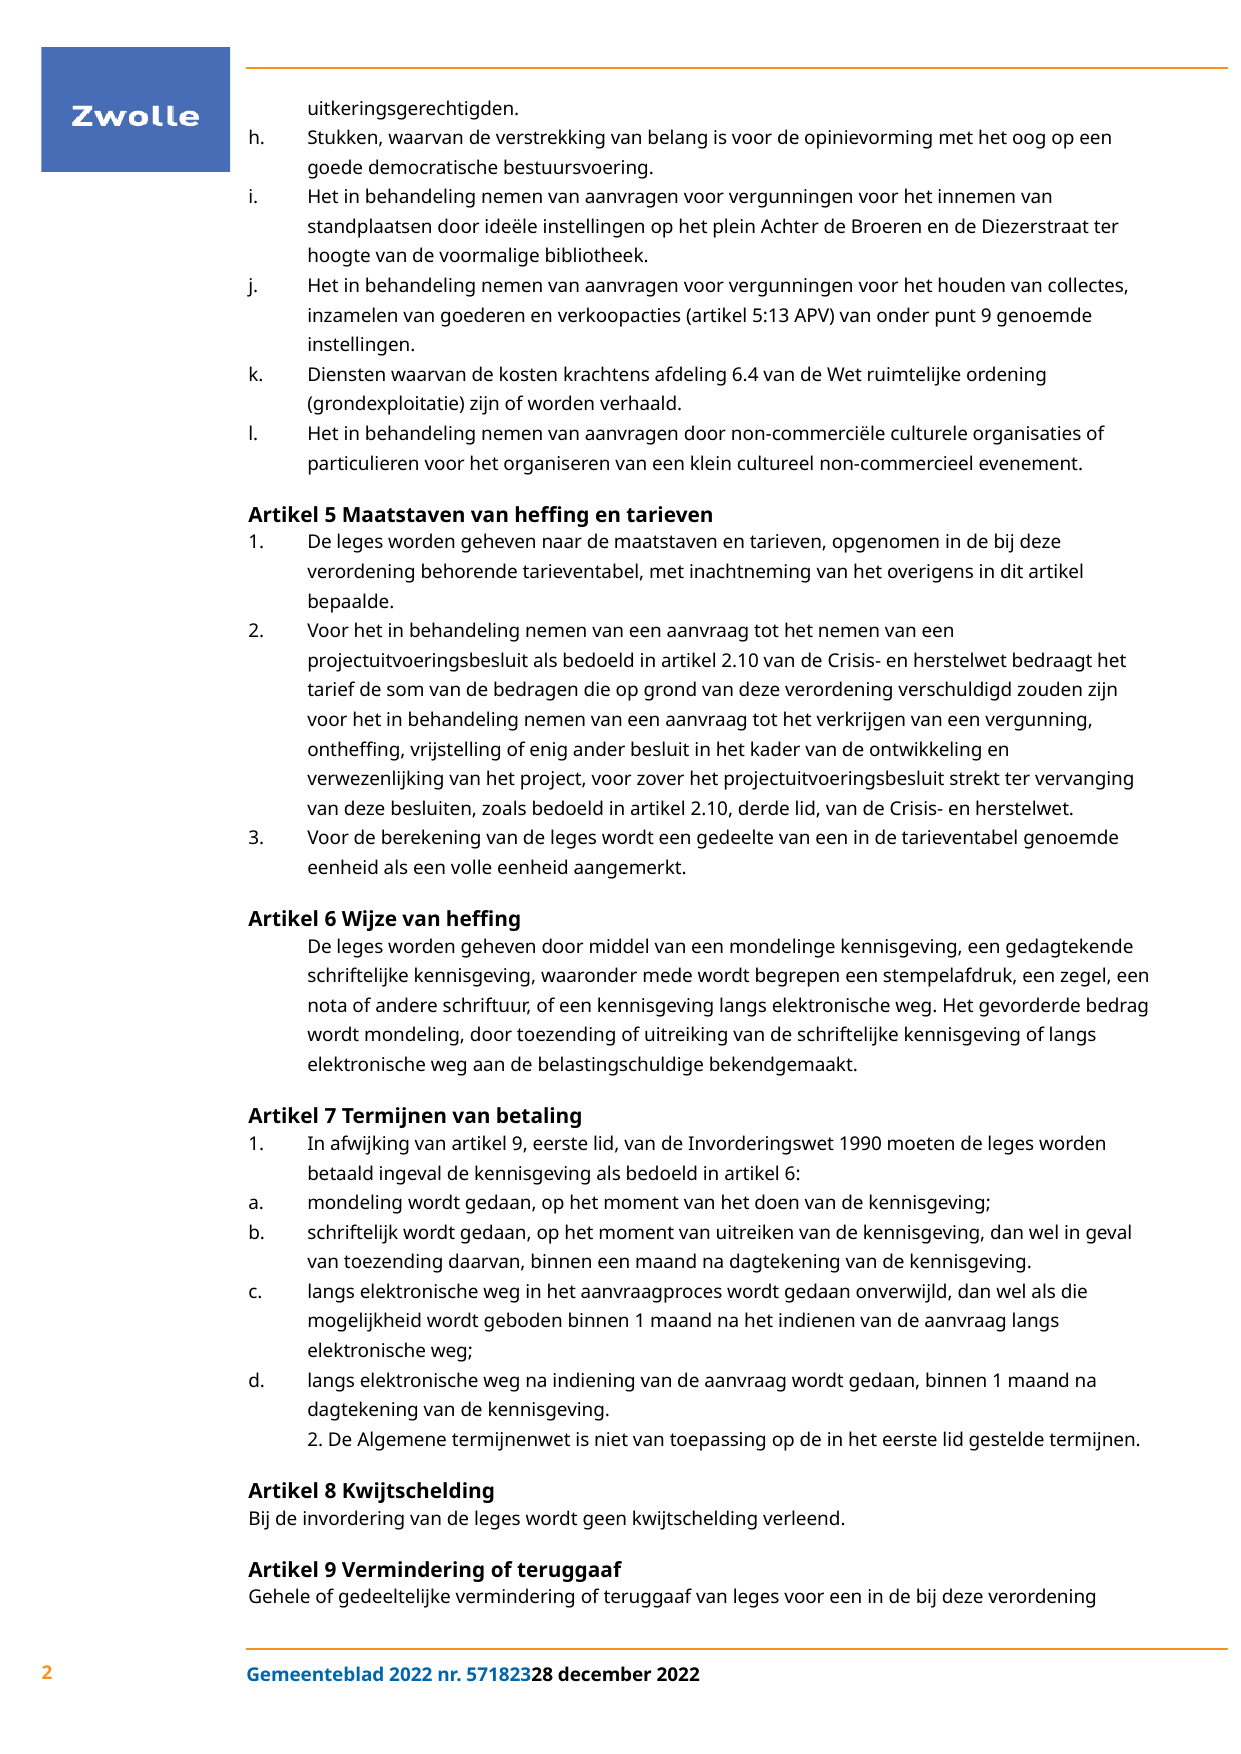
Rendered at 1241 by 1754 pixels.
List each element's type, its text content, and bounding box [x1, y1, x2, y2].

list Stukken, waarvan de verstrekking van belang is voor de opinievorming met het oog op een goede democratische bestuursvoering. [248, 124, 1152, 180]
text Gehele of gedeeltelijke vermindering of teruggaaf van leges voor een in de bij deze verordening [248, 1584, 1152, 1609]
list Het in behandeling nemen van aanvragen voor vergunningen voor het houden van collectes, inzamelen van goederen en verkoopacties (artikel 5:13 APV) van onder punt 9 genoemde instellingen. [248, 272, 1152, 357]
list langs elektronische weg na indiening van de aanvraag wordt gedaan, binnen 1 maand na dagtekening van de kennisgeving. [248, 1367, 1152, 1422]
picture [41, 47, 231, 172]
text Bij de invordering van de leges wordt geen kwijtschelding verleend. [248, 1505, 1152, 1531]
list Het in behandeling nemen van aanvragen voor vergunningen voor het innemen van standplaatsen door ideële instellingen op het plein Achter de Broeren en de Diezerstraat ter hoogte van de voormalige bibliotheek. [248, 183, 1152, 268]
text Artikel 9 Vermindering of teruggaaf [248, 1555, 1152, 1584]
list Diensten waarvan de kosten krachtens afdeling 6.4 van de Wet ruimtelijke ordening (grondexploitatie) zijn of worden verhaald. [248, 361, 1152, 416]
list De leges worden geheven door middel van een mondelinge kennisgeving, een gedagtekende schriftelijke kennisgeving, waaronder mede wordt begrepen een stempelafdruk, een zegel, een nota of andere schriftuur, of een kennisgeving langs elektronische weg. Het gevorderde bedrag wordt mondeling, door toezending of uitreiking van de schriftelijke kennisgeving of langs elektronische weg aan de belastingschuldige bekendgemaakt. [248, 933, 1152, 1077]
text Artikel 8 Kwijtschelding [248, 1476, 1152, 1505]
list Voor het in behandeling nemen van een aanvraag tot het nemen van een projectuitvoeringsbesluit als bedoeld in artikel 2.10 van de Crisis- en herstelwet bedraagt het tarief de som van de bedragen die op grond van deze verordening verschuldigd zouden zijn voor het in behandeling nemen van een aanvraag tot het verkrijgen van een vergunning, ontheffing, vrijstelling of enig ander besluit in het kader van de ontwikkeling en verwezenlijking van het project, voor zover het projectuitvoeringsbesluit strekt ter vervanging van deze besluiten, zoals bedoeld in artikel 2.10, derde lid, van de Crisis- en herstelwet. [248, 617, 1152, 821]
list Voor de berekening van de leges wordt een gedeelte van een in de tarieventabel genoemde eenheid als een volle eenheid aangemerkt. [248, 824, 1152, 880]
list schriftelijk wordt gedaan, op het moment van uitreiken van de kennisgeving, dan wel in geval van toezending daarvan, binnen een maand na dagtekening van de kennisgeving. [248, 1219, 1152, 1274]
text Artikel 6 Wijze van heffing [248, 904, 1152, 933]
list uitkeringsgerechtigden. [248, 95, 1152, 121]
list De leges worden geheven naar de maatstaven en tarieven, opgenomen in de bij deze verordening behorende tarieventabel, met inachtneming van het overigens in dit artikel bepaalde. [248, 529, 1152, 613]
list 2. De Algemene termijnenwet is niet van toepassing op de in het eerste lid gestelde termijnen. [248, 1426, 1152, 1452]
text Artikel 5 Maatstaven van heffing en tarieven [248, 500, 1152, 529]
list langs elektronische weg in het aanvraagproces wordt gedaan onverwijld, dan wel als die mogelijkheid wordt geboden binnen 1 maand na het indienen van de aanvraag langs elektronische weg; [248, 1278, 1152, 1363]
text Artikel 7 Termijnen van betaling [248, 1102, 1152, 1130]
list Het in behandeling nemen van aanvragen door non-commerciële culturele organisaties of particulieren voor het organiseren van een klein cultureel non-commercieel evenement. [248, 420, 1152, 476]
list mondeling wordt gedaan, op het moment van het doen van de kennisgeving; [248, 1189, 1152, 1215]
list In afwijking van artikel 9, eerste lid, van de Invorderingswet 1990 moeten de leges worden betaald ingeval de kennisgeving als bedoeld in artikel 6: [248, 1130, 1152, 1185]
